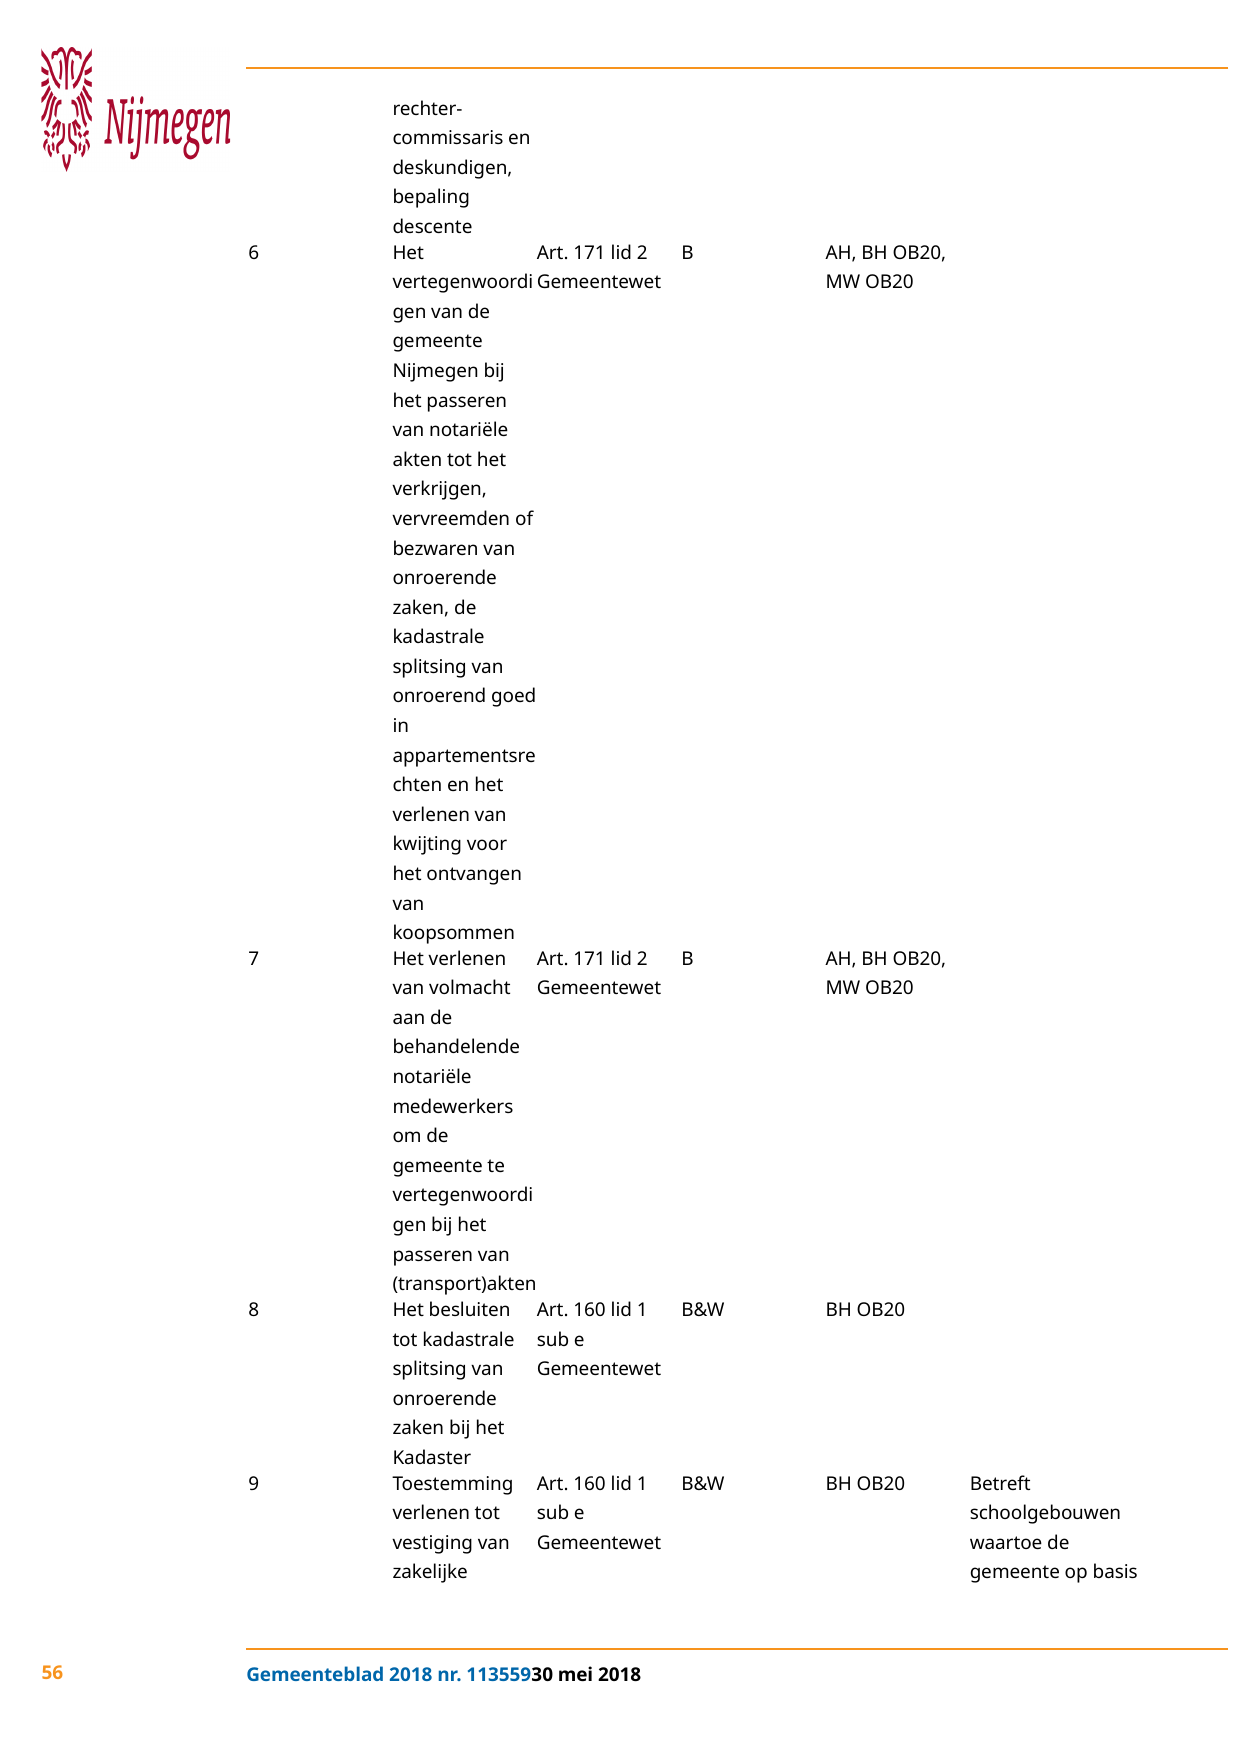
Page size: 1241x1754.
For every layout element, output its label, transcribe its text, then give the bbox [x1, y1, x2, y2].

table_cell 9 [248, 1470, 392, 1584]
table_cell Het verlenen van volmacht aan de behandelende notariële medewerkers om de gemeente te vertegenwoordigen bij het passeren van (transport)akten [392, 945, 537, 1296]
table_cell [970, 95, 1152, 239]
table_cell Het besluiten tot kadastrale splitsing van onroerende zaken bij het Kadaster [392, 1296, 537, 1470]
table_cell 7 [248, 945, 392, 1296]
table_cell Betreft schoolgebouwen waartoe de gemeente op basis [970, 1470, 1152, 1584]
table_cell 8 [248, 1296, 392, 1470]
table_cell Het vertegenwoordigen van de gemeente Nijmegen bij het passeren van notariële akten tot het verkrijgen, vervreemden of bezwaren van onroerende zaken, de kadastrale splitsing van onroerend goed in appartementsrechten en het verlenen van kwijting voor het ontvangen van koopsommen [392, 239, 537, 945]
table_cell [248, 95, 392, 239]
table_cell B&W [681, 1470, 825, 1584]
table_cell Art. 160 lid 1 sub e Gemeentewet [537, 1470, 681, 1584]
table_cell BH OB20 [825, 1470, 969, 1584]
table_cell [537, 95, 681, 239]
table_cell AH, BH OB20, MW OB20 [825, 239, 969, 945]
table_cell Art. 171 lid 2 Gemeentewet [537, 945, 681, 1296]
table_cell [825, 95, 969, 239]
picture [41, 47, 231, 172]
table_cell B [681, 239, 825, 945]
table_cell B&W [681, 1296, 825, 1470]
table_cell AH, BH OB20, MW OB20 [825, 945, 969, 1296]
table_cell [970, 1296, 1152, 1470]
table_cell [970, 945, 1152, 1296]
table_cell rechter-commissaris en deskundigen, bepaling descente [392, 95, 537, 239]
table_cell 6 [248, 239, 392, 945]
table_cell [681, 95, 825, 239]
table_cell Art. 160 lid 1 sub e Gemeentewet [537, 1296, 681, 1470]
table_cell Toestemming verlenen tot vestiging van zakelijke [392, 1470, 537, 1584]
table_cell B [681, 945, 825, 1296]
table_cell [970, 239, 1152, 945]
table_cell BH OB20 [825, 1296, 969, 1470]
table_cell Art. 171 lid 2 Gemeentewet [537, 239, 681, 945]
